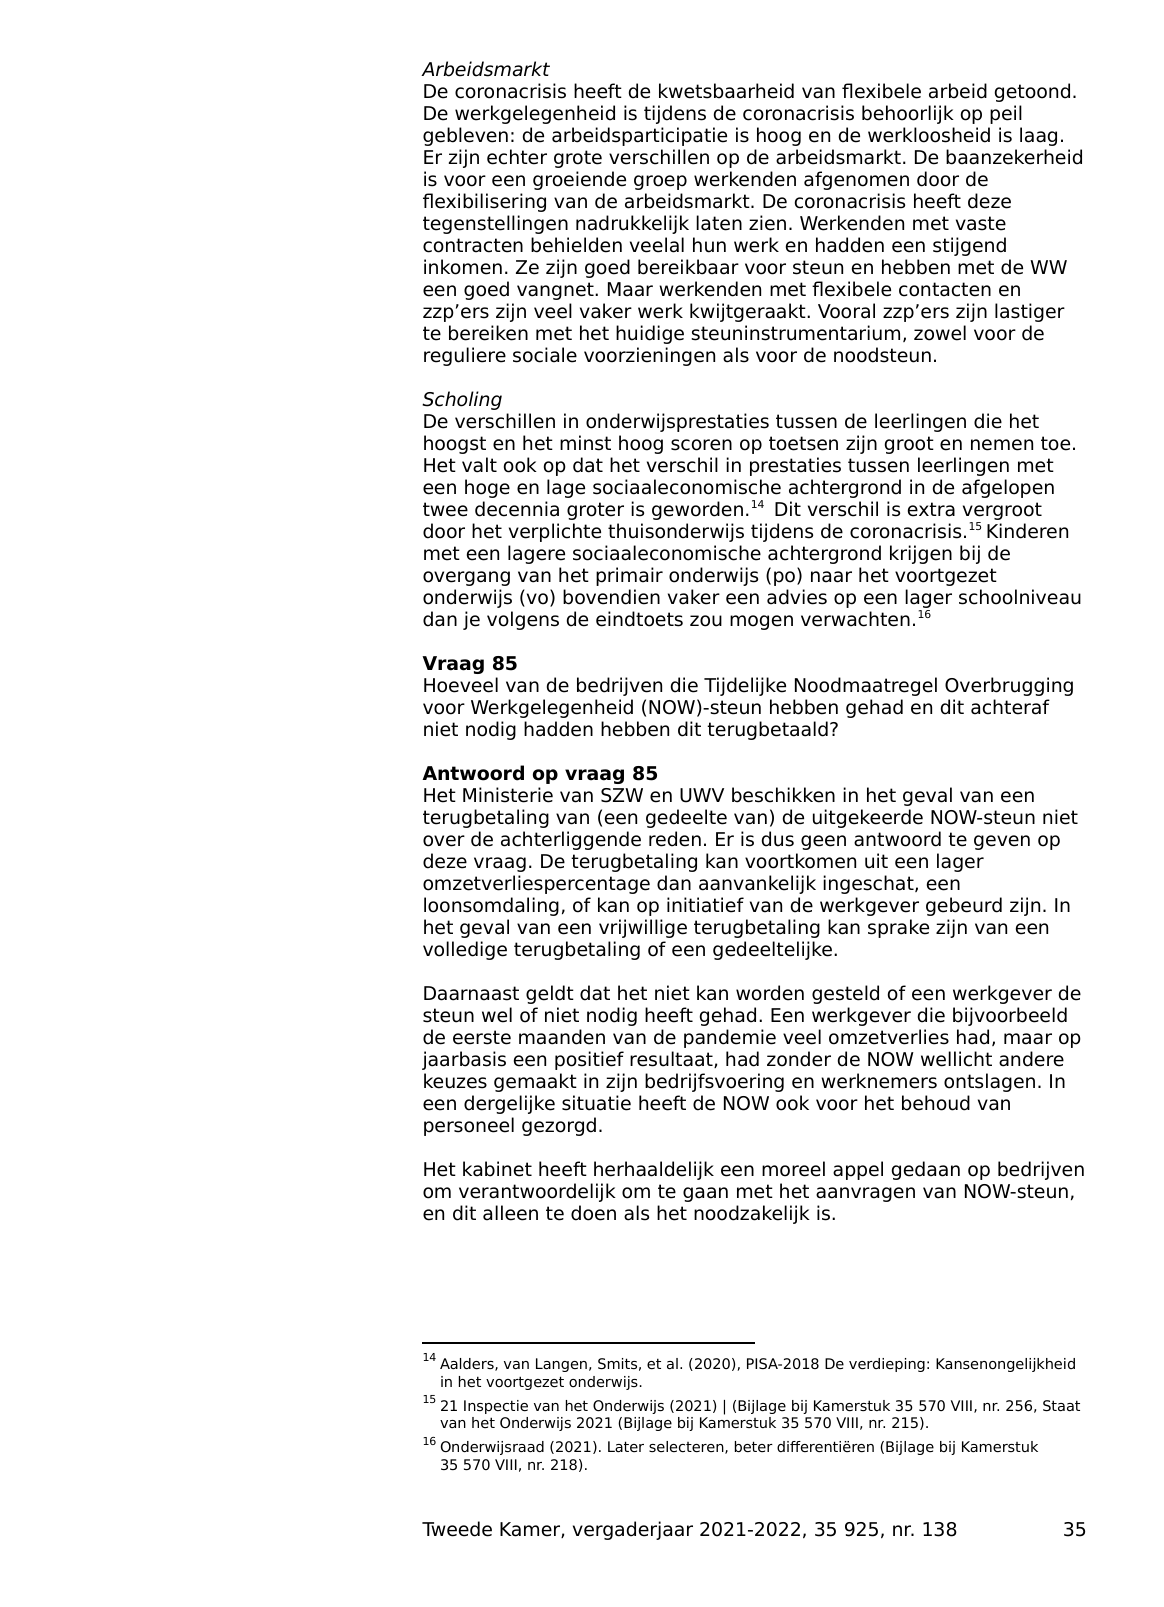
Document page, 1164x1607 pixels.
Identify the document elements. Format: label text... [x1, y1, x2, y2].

text De coronacrisis heeft de kwetsbaarheid van flexibele arbeid getoond. De werkgelegenheid is tijdens de coronacrisis behoorlijk op peil gebleven: de arbeidsparticipatie is hoog en de werkloosheid is laag. Er zijn echter grote verschillen op de arbeidsmarkt. De baanzekerheid is voor een groeiende groep werkenden afgenomen door de flexibilisering van de arbeidsmarkt. De coronacrisis heeft deze tegenstellingen nadrukkelijk laten zien. Werkenden met vaste contracten behielden veelal hun werk en hadden een stijgend inkomen. Ze zijn goed bereikbaar voor steun en hebben met de WW een goed vangnet. Maar werkenden met flexibele contacten en zzp’ers zijn veel vaker werk kwijtgeraakt. Vooral zzp’ers zijn lastiger te bereiken met het huidige steuninstrumentarium, zowel voor de reguliere sociale voorzieningen als voor de noodsteun. [422, 81, 1087, 367]
text De verschillen in onderwijsprestaties tussen de leerlingen die het hoogst en het minst hoog scoren op toetsen zijn groot en nemen toe. Het valt ook op dat het verschil in prestaties tussen leerlingen met een hoge en lage sociaaleconomische achtergrond in de afgelopen twee decennia groter is geworden. Dit verschil is extra vergroot door het verplichte thuisonderwijs tijdens de coronacrisis.Kinderen met een lagere sociaaleconomische achtergrond krijgen bij de overgang van het primair onderwijs (po) naar het voortgezet onderwijs (vo) bovendien vaker een advies op een lager schoolniveau dan je volgens de eindtoets zou mogen verwachten. [422, 411, 1087, 631]
subtitle Antwoord op vraag 85 [422, 763, 1087, 785]
text 21 Inspectie van het Onderwijs (2021) | (Bijlage bij Kamerstuk 35 570 VIII, nr. 256, Staat van het Onderwijs 2021 (Bijlage bij Kamerstuk 35 570 VIII, nr. 215). [422, 1393, 1087, 1432]
subtitle Arbeidsmarkt [422, 59, 1087, 81]
text Hoeveel van de bedrijven die Tijdelijke Noodmaatregel Overbrugging voor Werkgelegenheid (NOW)-steun hebben gehad en dit achteraf niet nodig hadden hebben dit terugbetaald? [422, 675, 1087, 741]
text Het kabinet heeft herhaaldelijk een moreel appel gedaan op bedrijven om verantwoordelijk om te gaan met het aanvragen van NOW-steun, en dit alleen te doen als het noodzakelijk is. [422, 1159, 1087, 1225]
subtitle Vraag 85 [422, 653, 1087, 675]
text Daarnaast geldt dat het niet kan worden gesteld of een werkgever de steun wel of niet nodig heeft gehad. Een werkgever die bijvoorbeeld de eerste maanden van de pandemie veel omzetverlies had, maar op jaarbasis een positief resultaat, had zonder de NOW wellicht andere keuzes gemaakt in zijn bedrijfsvoering en werknemers ontslagen. In een dergelijke situatie heeft de NOW ook voor het behoud van personeel gezorgd. [422, 983, 1087, 1137]
text Aalders, van Langen, Smits, et al. (2020), PISA-2018 De verdieping: Kansenongelijkheid in het voortgezet onderwijs. [422, 1352, 1087, 1391]
text Onderwijsraad (2021). Later selecteren, beter differentiëren (Bijlage bij Kamerstuk 35 570 VIII, nr. 218). [422, 1435, 1087, 1474]
text Het Ministerie van SZW en UWV beschikken in het geval van een terugbetaling van (een gedeelte van) de uitgekeerde NOW-steun niet over de achterliggende reden. Er is dus geen antwoord te geven op deze vraag. De terugbetaling kan voortkomen uit een lager omzetverliespercentage dan aanvankelijk ingeschat, een loonsomdaling, of kan op initiatief van de werkgever gebeurd zijn. In het geval van een vrijwillige terugbetaling kan sprake zijn van een volledige terugbetaling of een gedeeltelijke. [422, 785, 1087, 961]
subtitle Scholing [422, 389, 1087, 411]
